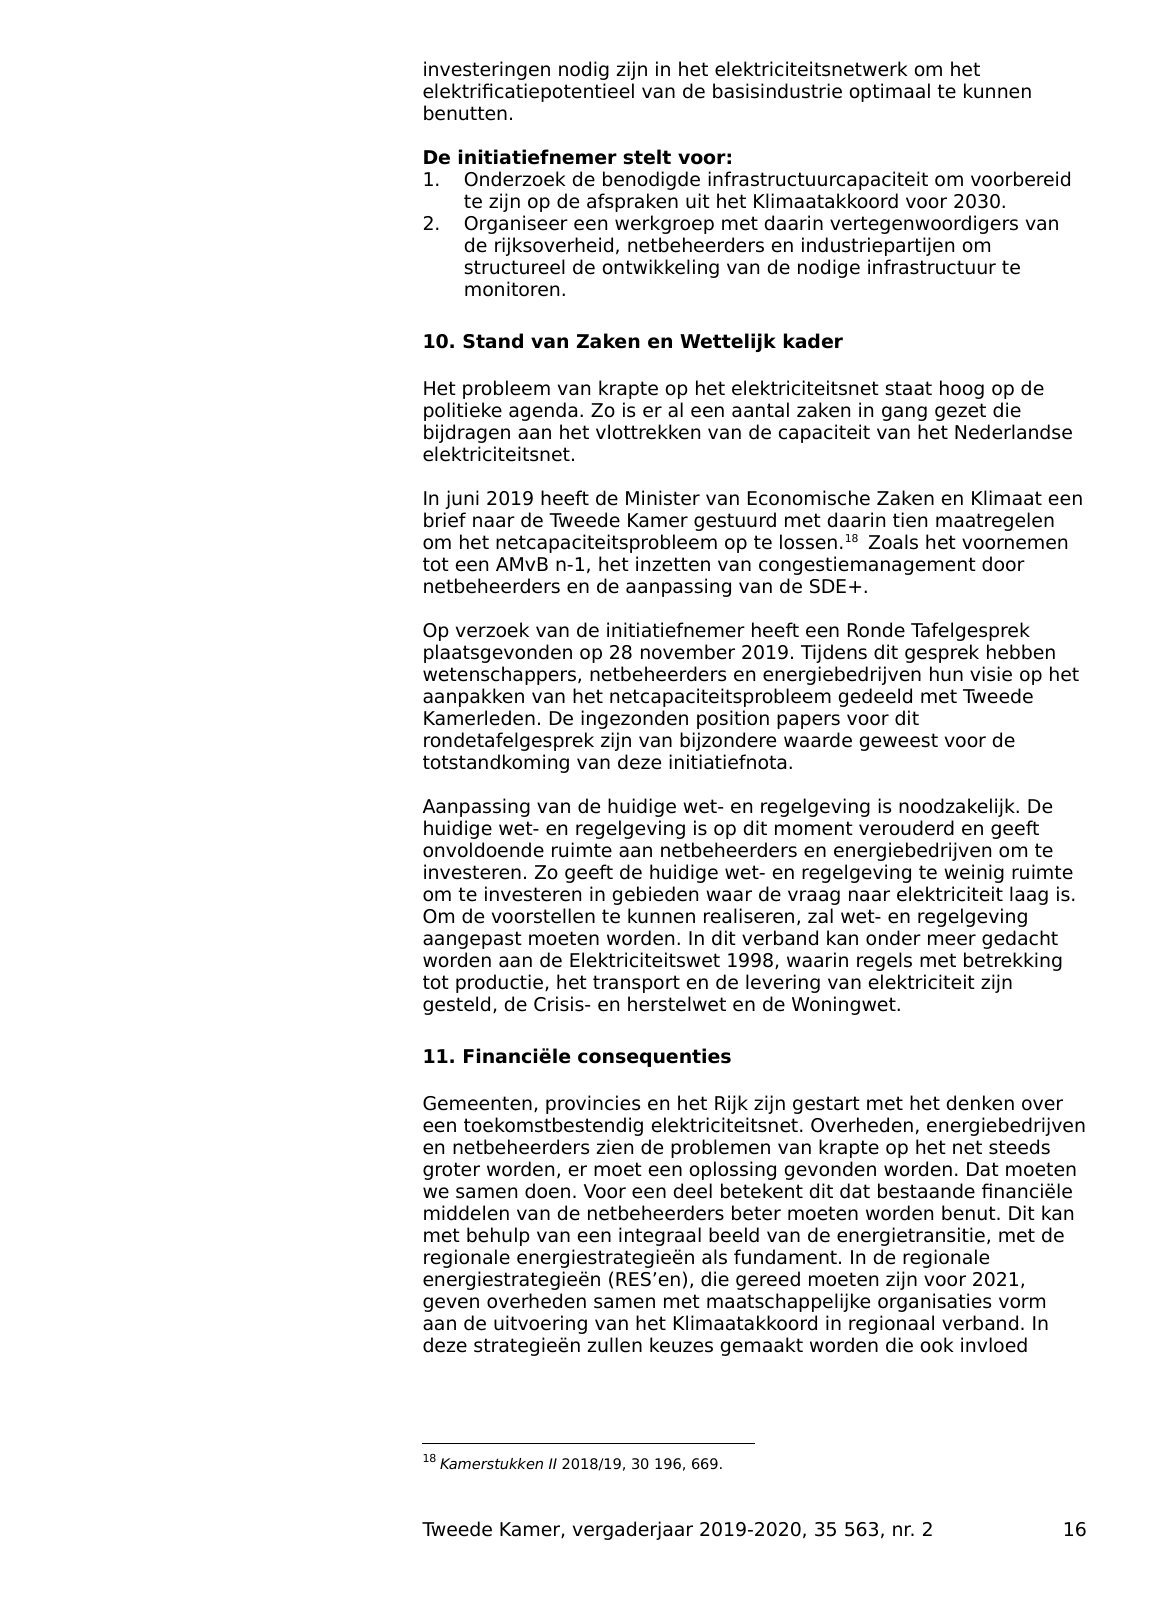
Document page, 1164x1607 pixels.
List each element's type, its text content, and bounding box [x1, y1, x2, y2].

text Gemeenten, provincies en het Rijk zijn gestart met het denken over een toekomstbestendig elektriciteitsnet. Overheden, energiebedrijven en netbeheerders zien de problemen van krapte op het net steeds groter worden, er moet een oplossing gevonden worden. Dat moeten we samen doen. Voor een deel betekent dit dat bestaande financiële middelen van de netbeheerders beter moeten worden benut. Dit kan met behulp van een integraal beeld van de energietransitie, met de regionale energiestrategieën als fundament. In de regionale energiestrategieën (RES’en), die gereed moeten zijn voor 2021, geven overheden samen met maatschappelijke organisaties vorm aan de uitvoering van het Klimaatakkoord in regionaal verband. In deze strategieën zullen keuzes gemaakt worden die ook invloed [422, 1093, 1087, 1357]
text 1. Onderzoek de benodigde infrastructuurcapaciteit om voorbereid te zijn op de afspraken uit het Klimaatakkoord voor 2030. [422, 169, 1087, 213]
text Het probleem van krapte op het elektriciteitsnet staat hoog op de politieke agenda. Zo is er al een aantal zaken in gang gezet die bijdragen aan het vlottrekken van de capaciteit van het Nederlandse elektriciteitsnet. [422, 378, 1087, 466]
text In juni 2019 heeft de Minister van Economische Zaken en Klimaat een brief naar de Tweede Kamer gestuurd met daarin tien maatregelen om het netcapaciteitsprobleem op te lossen. Zoals het voornemen tot een AMvB n-1, het inzetten van congestiemanagement door netbeheerders en de aanpassing van de SDE+. [422, 488, 1087, 598]
text De initiatiefnemer stelt voor: [422, 147, 1087, 169]
text Op verzoek van de initiatiefnemer heeft een Ronde Tafelgesprek plaatsgevonden op 28 november 2019. Tijdens dit gesprek hebben wetenschappers, netbeheerders en energiebedrijven hun visie op het aanpakken van het netcapaciteitsprobleem gedeeld met Tweede Kamerleden. De ingezonden position papers voor dit rondetafelgesprek zijn van bijzondere waarde geweest voor de totstandkoming van deze initiatiefnota. [422, 620, 1087, 774]
subtitle 11. Financiële consequenties [422, 1046, 1087, 1068]
text investeringen nodig zijn in het elektriciteitsnetwerk om het elektrificatiepotentieel van de basisindustrie optimaal te kunnen benutten. [422, 59, 1087, 125]
text Kamerstukken II 2018/19, 30 196, 669. [422, 1452, 1087, 1474]
text Aanpassing van de huidige wet- en regelgeving is noodzakelijk. De huidige wet- en regelgeving is op dit moment verouderd en geeft onvoldoende ruimte aan netbeheerders en energiebedrijven om te investeren. Zo geeft de huidige wet- en regelgeving te weinig ruimte om te investeren in gebieden waar de vraag naar elektriciteit laag is. Om de voorstellen te kunnen realiseren, zal wet- en regelgeving aangepast moeten worden. In dit verband kan onder meer gedacht worden aan de Elektriciteitswet 1998, waarin regels met betrekking tot productie, het transport en de levering van elektriciteit zijn gesteld, de Crisis- en herstelwet en de Woningwet. [422, 796, 1087, 1016]
subtitle 10. Stand van Zaken en Wettelijk kader [422, 331, 1087, 353]
text 2. Organiseer een werkgroep met daarin vertegenwoordigers van de rijksoverheid, netbeheerders en industriepartijen om structureel de ontwikkeling van de nodige infrastructuur te monitoren. [422, 213, 1087, 301]
